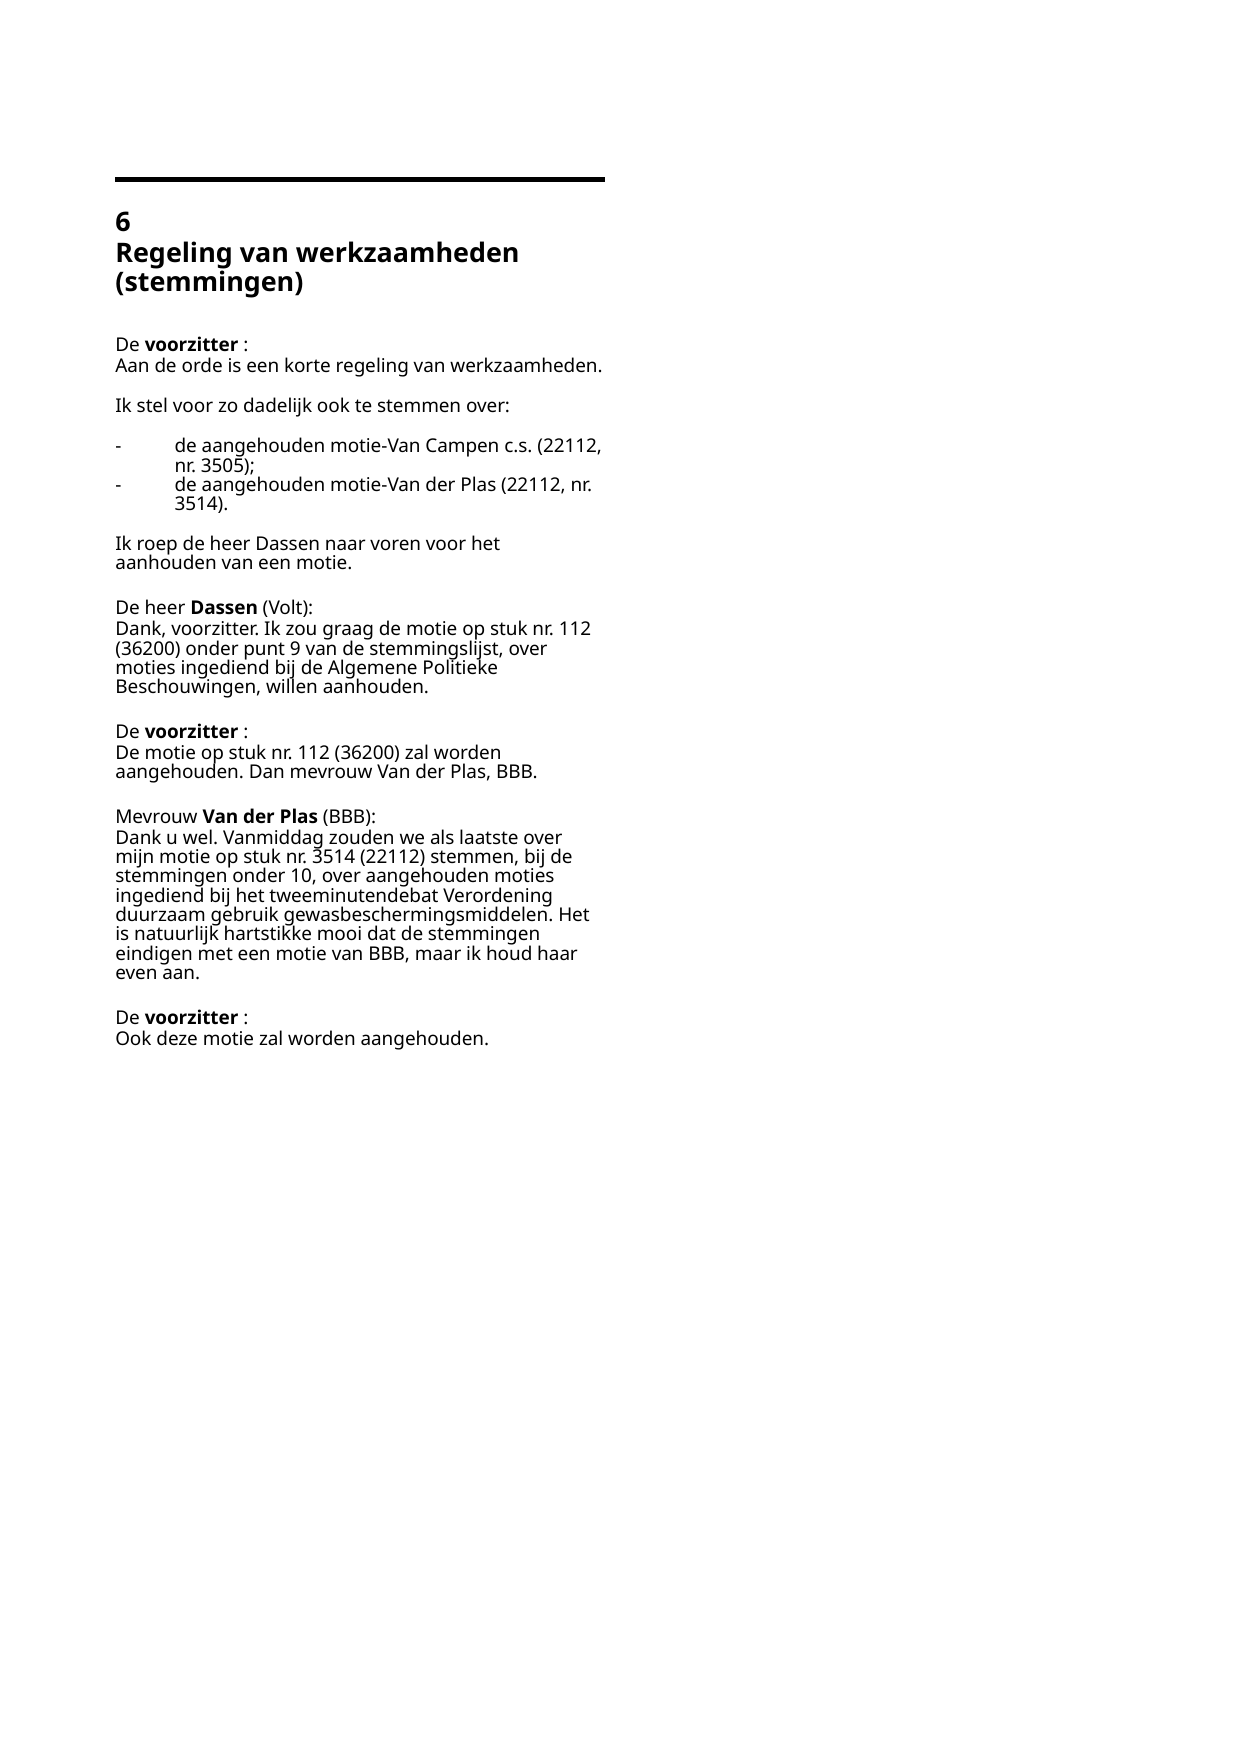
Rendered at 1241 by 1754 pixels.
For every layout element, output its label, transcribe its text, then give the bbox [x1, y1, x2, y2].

text 6 [115, 203, 605, 239]
text De voorzitter : [115, 332, 605, 357]
text De voorzitter : [115, 1004, 605, 1030]
text Mevrouw Van der Plas (BBB): [115, 803, 605, 829]
text De heer Dassen (Volt): [115, 594, 605, 620]
text Regeling van werkzaamheden (stemmingen) [115, 239, 605, 312]
text De motie op stuk nr. 112 (36200) zal worden aangehouden. Dan mevrouw Van der Plas, BBB. [115, 744, 605, 782]
list de aangehouden motie-Van der Plas (22112, nr. 3514). [115, 476, 605, 514]
text Ook deze motie zal worden aangehouden. [115, 1030, 605, 1049]
text Dank, voorzitter. Ik zou graag de motie op stuk nr. 112 (36200) onder punt 9 van de stemmingslijst, over moties ingediend bij de Algemene Politieke Beschouwingen, willen aanhouden. [115, 620, 605, 697]
text Aan de orde is een korte regeling van werkzaamheden. [115, 357, 605, 377]
text Ik stel voor zo dadelijk ook te stemmen over: [115, 397, 605, 417]
text Dank u wel. Vanmiddag zouden we als laatste over mijn motie op stuk nr. 3514 (22112) stemmen, bij de stemmingen onder 10, over aangehouden moties ingediend bij het tweeminutendebat Verordening duurzaam gebruik gewasbeschermingsmiddelen. Het is natuurlijk hartstikke mooi dat de stemmingen eindigen met een motie van BBB, maar ik houd haar even aan. [115, 829, 605, 983]
text De voorzitter : [115, 718, 605, 744]
list de aangehouden motie-Van Campen c.s. (22112, nr. 3505); [115, 437, 605, 476]
text Ik roep de heer Dassen naar voren voor het aanhouden van een motie. [115, 535, 605, 574]
